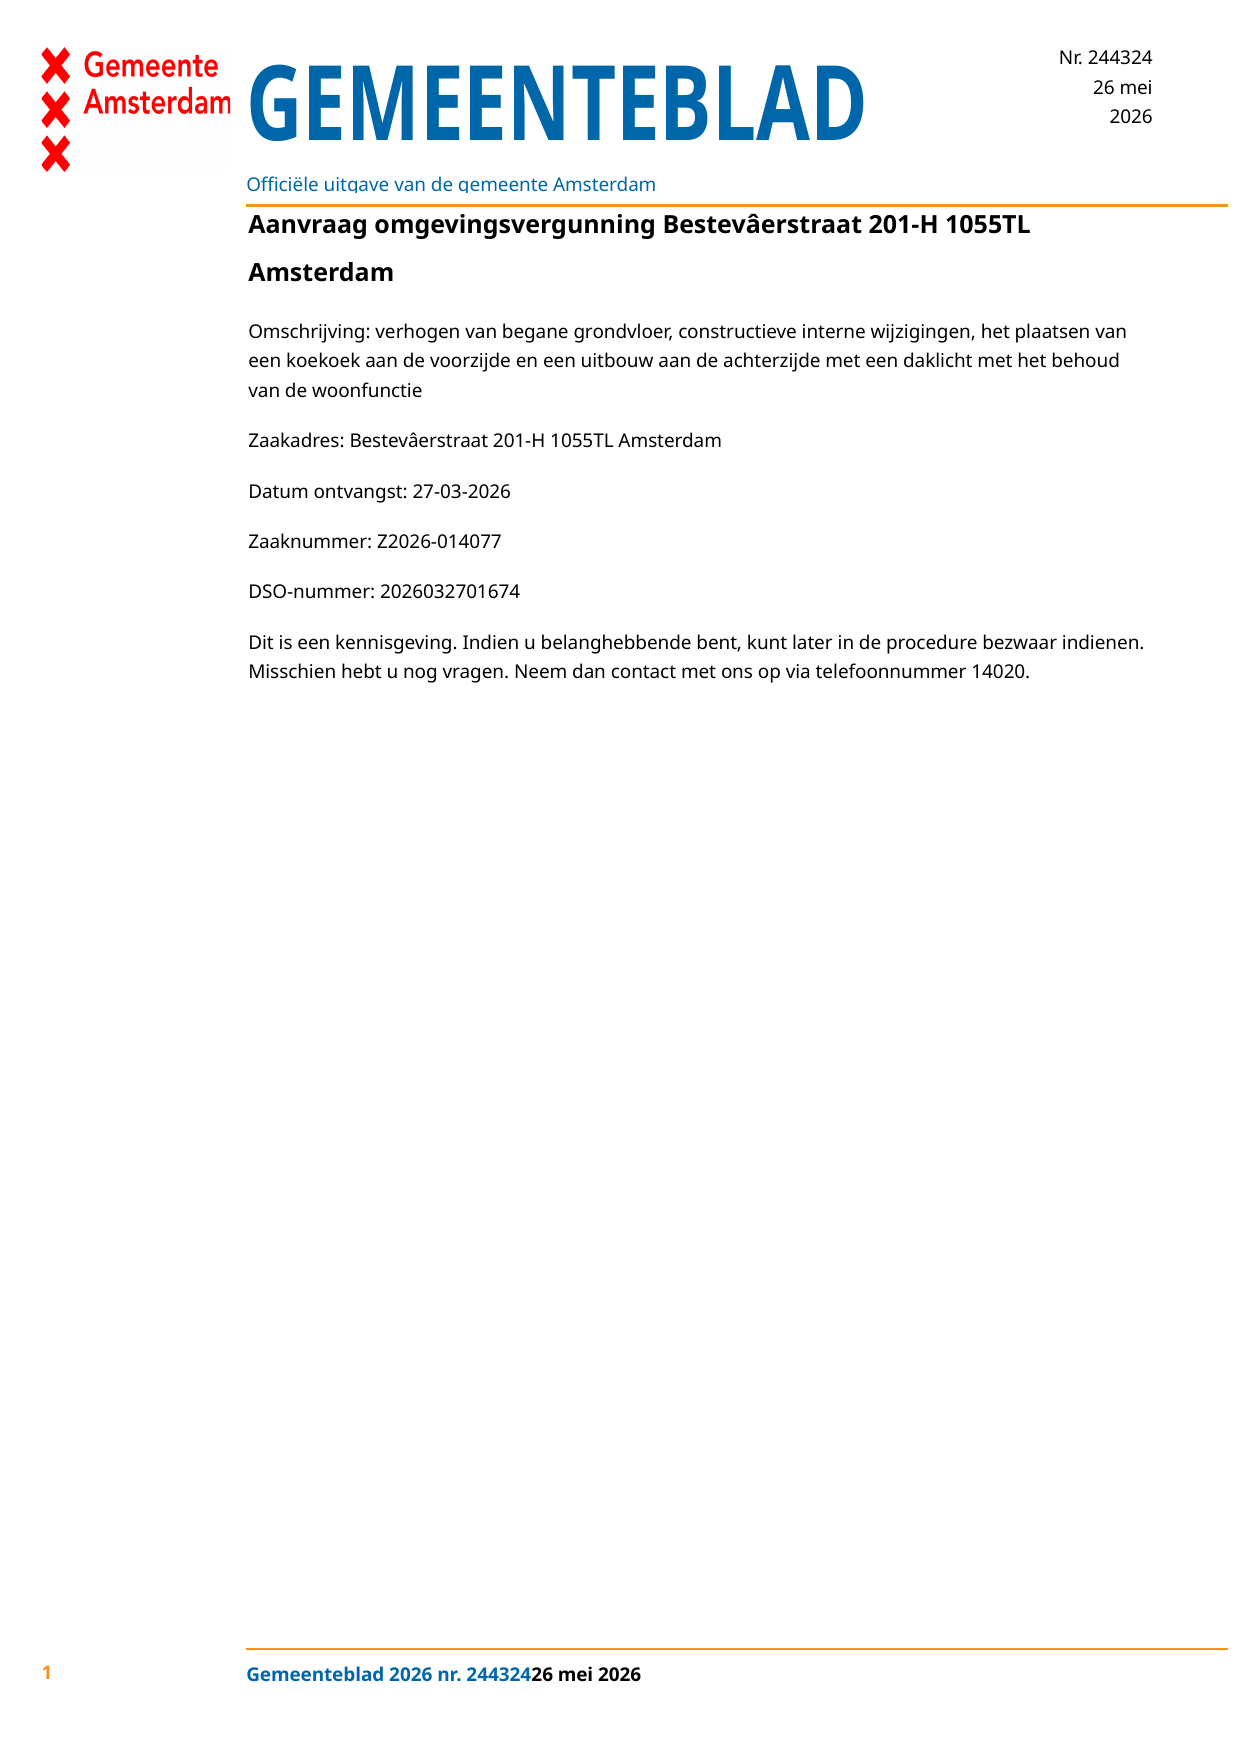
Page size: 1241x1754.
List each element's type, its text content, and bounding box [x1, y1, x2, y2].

text Datum ontvangst: 27-03-2026 [248, 478, 1152, 504]
text Dit is een kennisgeving. Indien u belanghebbende bent, kunt later in de procedure bezwaar indienen. Misschien hebt u nog vragen. Neem dan contact met ons op via telefoonnummer 14020. [248, 629, 1152, 684]
picture [41, 47, 231, 172]
text DSO-nummer: 2026032701674 [248, 579, 1152, 604]
text Zaaknummer: Z2026-014077 [248, 528, 1152, 554]
text Zaakadres: Bestevâerstraat 201-H 1055TL Amsterdam [248, 427, 1152, 453]
text Aanvraag omgevingsvergunning Bestevâerstraat 201-H 1055TL Amsterdam [248, 207, 1152, 288]
text Omschrijving: verhogen van begane grondvloer, constructieve interne wijzigingen, het plaatsen van een koekoek aan de voorzijde en een uitbouw aan de achterzijde met een daklicht met het behoud van de woonfunctie [248, 318, 1152, 403]
